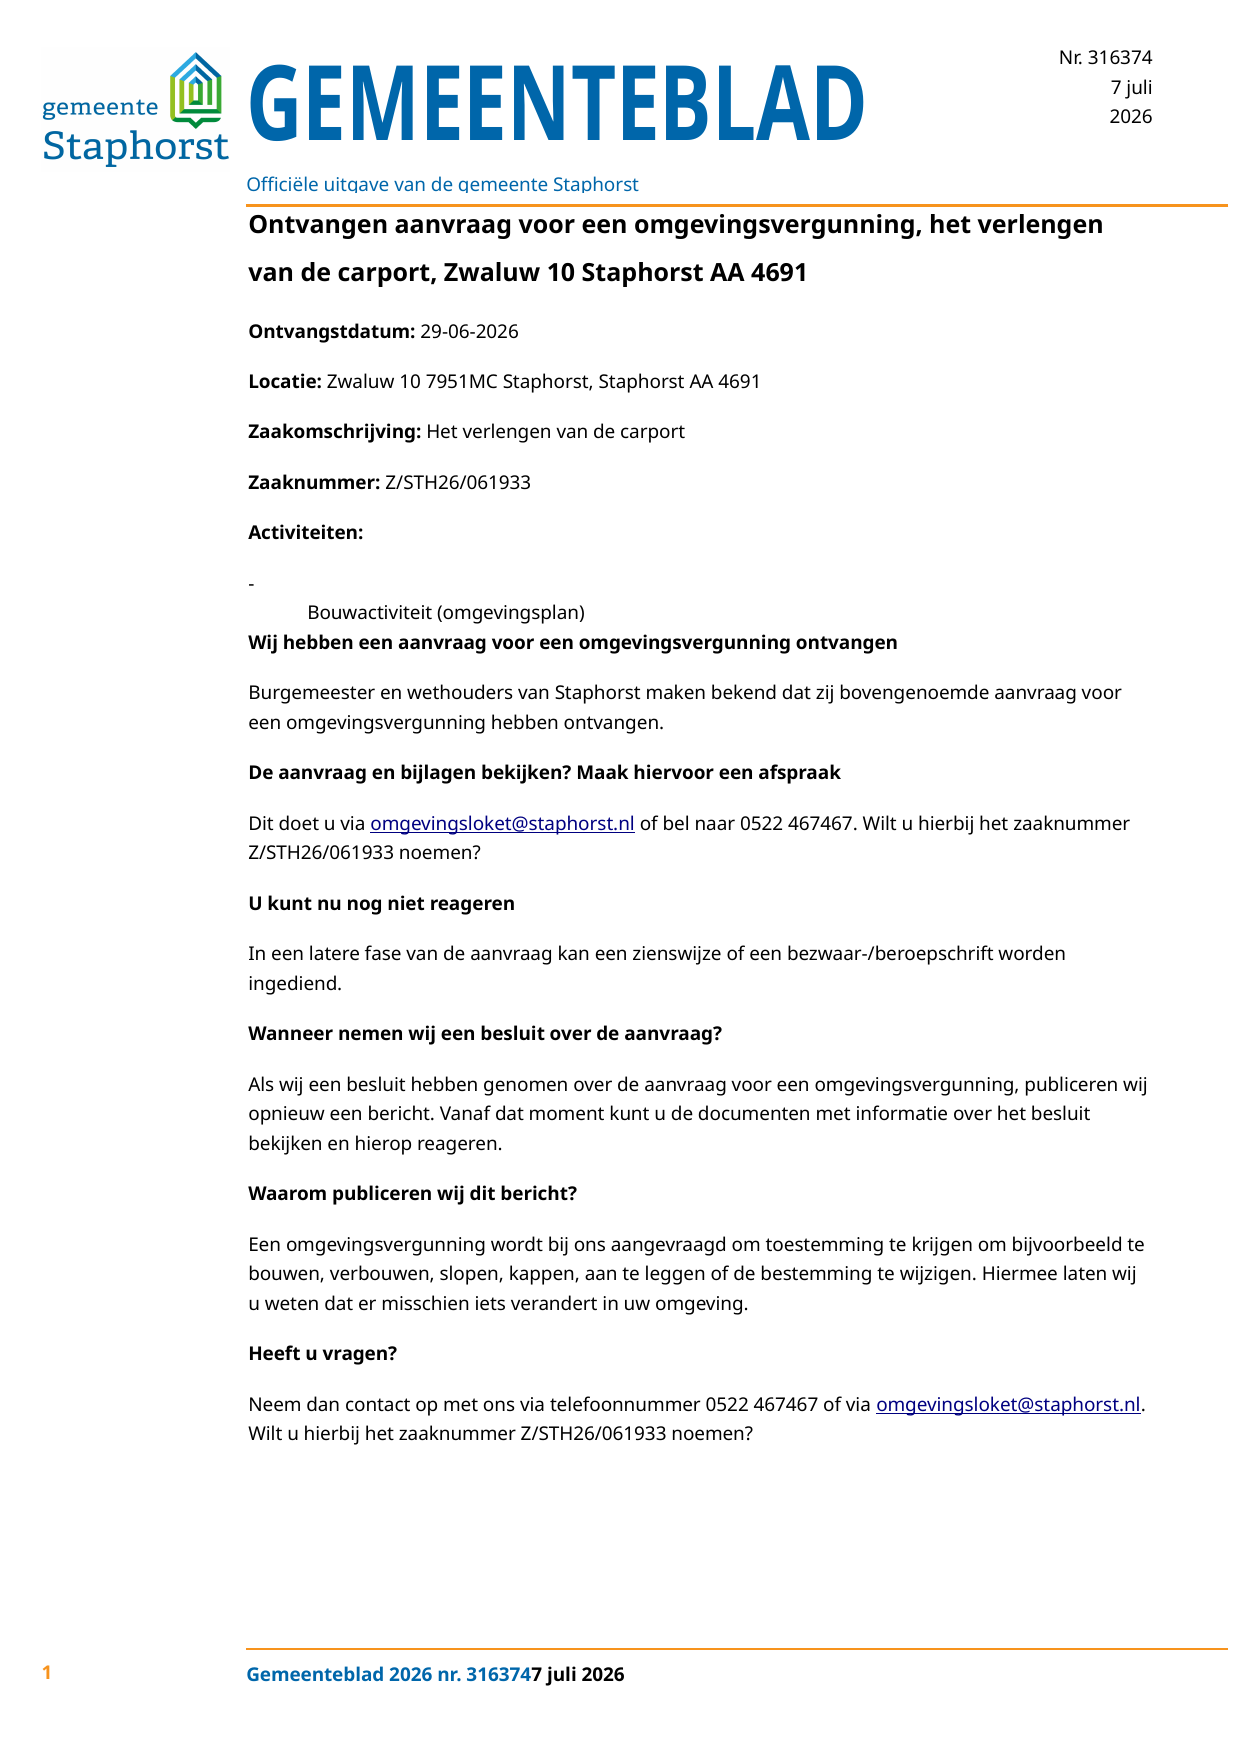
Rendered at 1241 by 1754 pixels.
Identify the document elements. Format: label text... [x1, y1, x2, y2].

text Zaakomschrijving: Het verlengen van de carport [248, 419, 1152, 444]
text In een latere fase van de aanvraag kan een zienswijze of een bezwaar-/beroepschrift worden ingediend. [248, 940, 1152, 996]
text Burgemeester en wethouders van Staphorst maken bekend dat zij bovengenoemde aanvraag voor een omgevingsvergunning hebben ontvangen. [248, 679, 1152, 735]
text Wij hebben een aanvraag voor een omgevingsvergunning ontvangen [248, 629, 1152, 655]
text Ontvangen aanvraag voor een omgevingsvergunning, het verlengen van de carport, Zwaluw 10 Staphorst AA 4691 [248, 207, 1152, 288]
text Waarom publiceren wij dit bericht? [248, 1180, 1152, 1206]
text Dit doet u via omgevingsloket@staphorst.nl of bel naar 0522 467467. Wilt u hierbij het zaaknummer Z/STH26/061933 noemen? [248, 810, 1152, 865]
text Locatie: Zwaluw 10 7951MC Staphorst, Staphorst AA 4691 [248, 368, 1152, 394]
text U kunt nu nog niet reageren [248, 890, 1152, 916]
text Ontvangstdatum: 29-06-2026 [248, 318, 1152, 344]
text Een omgevingsvergunning wordt bij ons aangevraagd om toestemming te krijgen om bijvoorbeeld te bouwen, verbouwen, slopen, kappen, aan te leggen of de bestemming te wijzigen. Hiermee laten wij u weten dat er misschien iets verandert in uw omgeving. [248, 1231, 1152, 1316]
text Neem dan contact op met ons via telefoonnummer 0522 467467 of via omgevingsloket@staphorst.nl. Wilt u hierbij het zaaknummer Z/STH26/061933 noemen? [248, 1391, 1152, 1446]
text Als wij een besluit hebben genomen over de aanvraag voor een omgevingsvergunning, publiceren wij opnieuw een bericht. Vanaf dat moment kunt u de documenten met informatie over het besluit bekijken en hierop reageren. [248, 1071, 1152, 1156]
picture [41, 47, 231, 172]
text Heeft u vragen? [248, 1340, 1152, 1366]
text De aanvraag en bijlagen bekijken? Maak hiervoor een afspraak [248, 759, 1152, 785]
list Bouwactiviteit (omgevingsplan) [248, 599, 1152, 625]
text Wanneer nemen wij een besluit over de aanvraag? [248, 1020, 1152, 1046]
text Activiteiten: [248, 519, 1152, 545]
text Zaaknummer: Z/STH26/061933 [248, 469, 1152, 495]
